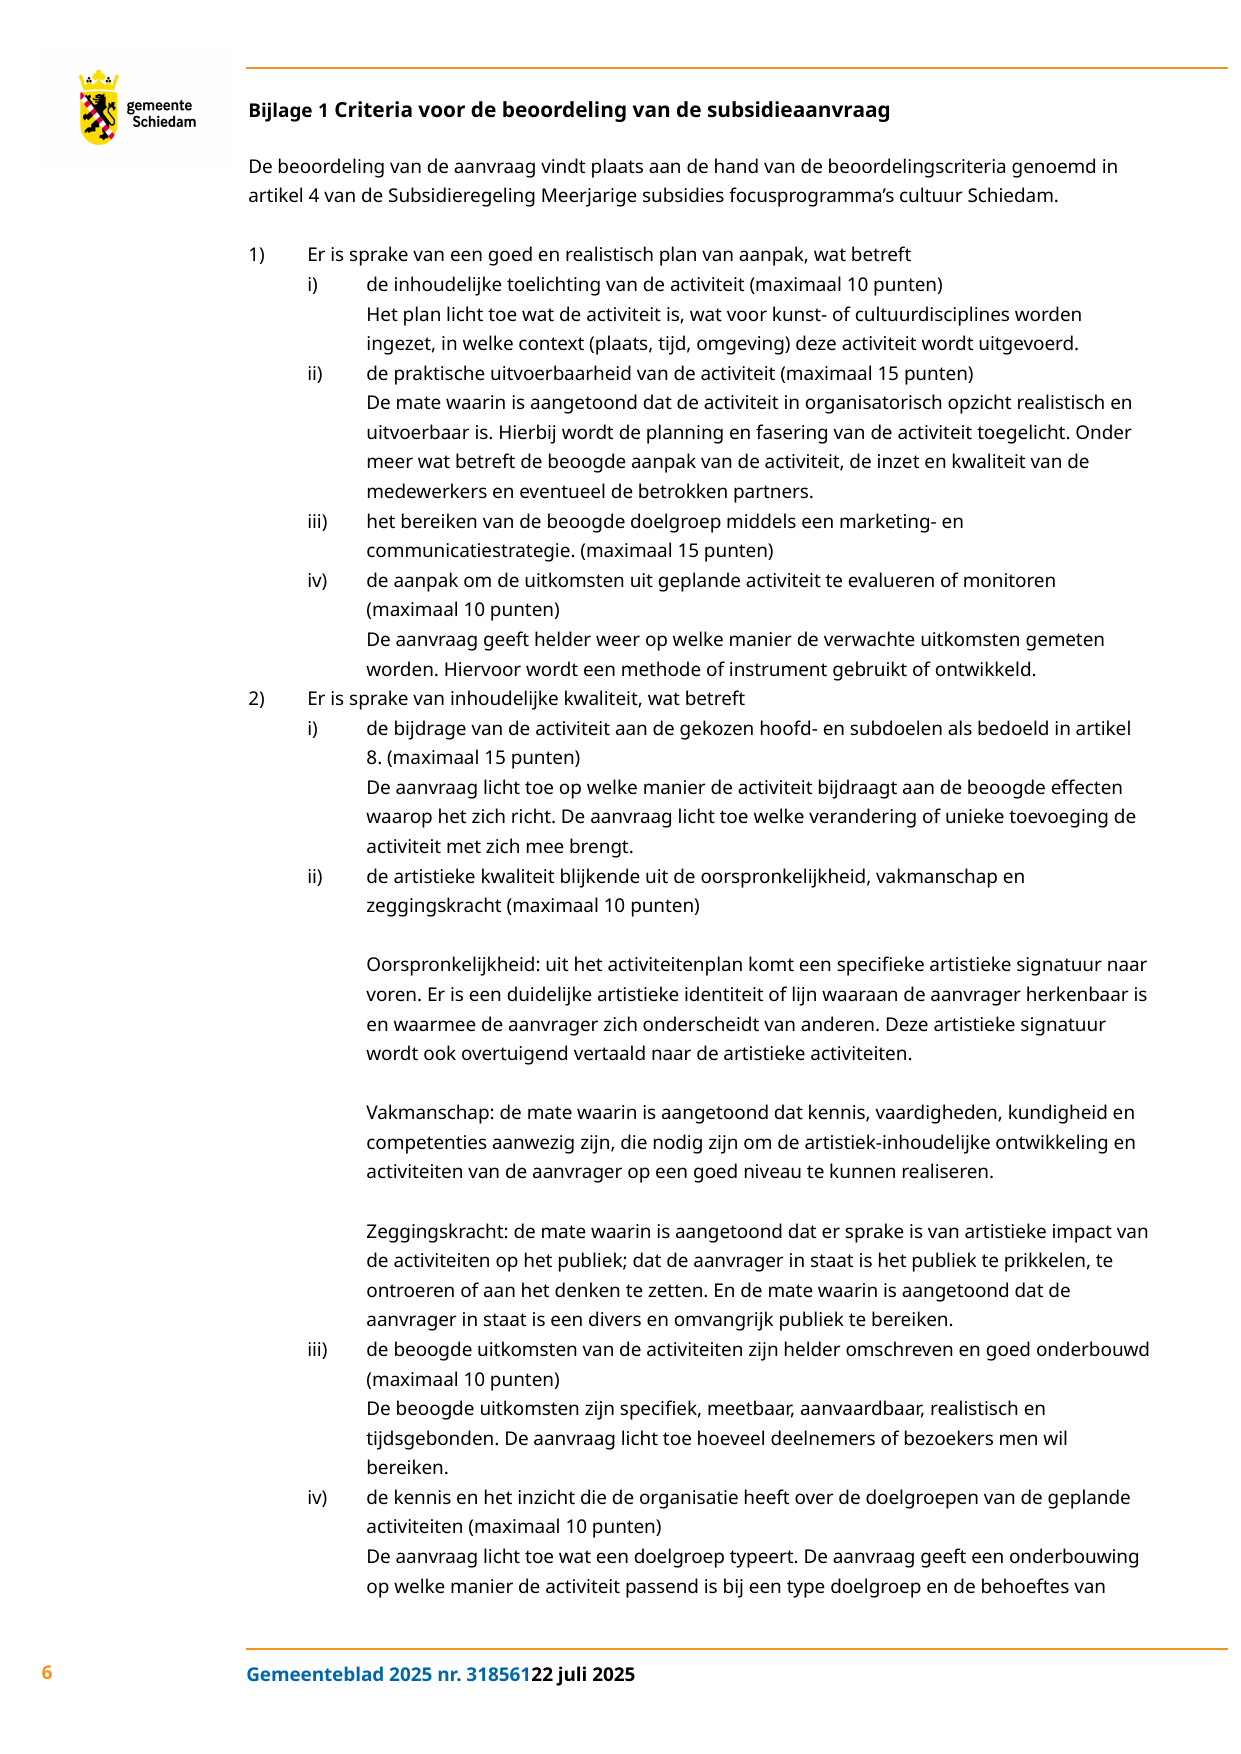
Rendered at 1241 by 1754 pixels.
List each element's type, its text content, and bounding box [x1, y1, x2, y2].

list Zeggingskracht: de mate waarin is aangetoond dat er sprake is van artistieke impact van de activiteiten op het publiek; dat de aanvrager in staat is het publiek te prikkelen, te ontroeren of aan het denken te zetten. En de mate waarin is aangetoond dat de aanvrager in staat is een divers en omvangrijk publiek te bereiken. [307, 1218, 1152, 1332]
list de artistieke kwaliteit blijkende uit de oorspronkelijkheid, vakmanschap en zeggingskracht (maximaal 10 punten) [307, 863, 1152, 918]
list de kennis en het inzicht die de organisatie heeft over de doelgroepen van de geplande activiteiten (maximaal 10 punten) [307, 1484, 1152, 1539]
list Oorspronkelijkheid: uit het activiteitenplan komt een specifieke artistieke signatuur naar voren. Er is een duidelijke artistieke identiteit of lijn waaraan de aanvrager herkenbaar is en waarmee de aanvrager zich onderscheidt van anderen. Deze artistieke signatuur wordt ook overtuigend vertaald naar de artistieke activiteiten. [307, 952, 1152, 1066]
list De aanvraag licht toe wat een doelgroep typeert. De aanvraag geeft een onderbouwing op welke manier de activiteit passend is bij een type doelgroep en de behoeftes van [307, 1543, 1152, 1599]
list Er is sprake van inhoudelijke kwaliteit, wat betreft [248, 685, 1152, 711]
list de inhoudelijke toelichting van de activiteit (maximaal 10 punten) [307, 271, 1152, 297]
text Bijlage 1 Criteria voor de beoordeling van de subsidieaanvraag [248, 95, 1152, 123]
list de praktische uitvoerbaarheid van de activiteit (maximaal 15 punten) [307, 360, 1152, 386]
list Vakmanschap: de mate waarin is aangetoond dat kennis, vaardigheden, kundigheid en competenties aanwezig zijn, die nodig zijn om de artistiek-inhoudelijke ontwikkeling en activiteiten van de aanvrager op een goed niveau te kunnen realiseren. [307, 1099, 1152, 1184]
list De aanvraag geeft helder weer op welke manier de verwachte uitkomsten gemeten worden. Hiervoor wordt een methode of instrument gebruikt of ontwikkeld. [307, 626, 1152, 682]
list de bijdrage van de activiteit aan de gekozen hoofd- en subdoelen als bedoeld in artikel 8. (maximaal 15 punten) [307, 715, 1152, 770]
list Er is sprake van een goed en realistisch plan van aanpak, wat betreft [248, 242, 1152, 267]
list De mate waarin is aangetoond dat de activiteit in organisatorisch opzicht realistisch en uitvoerbaar is. Hierbij wordt de planning en fasering van de activiteit toegelicht. Onder meer wat betreft de beoogde aanpak van de activiteit, de inzet en kwaliteit van de medewerkers en eventueel de betrokken partners. [307, 389, 1152, 504]
text De beoordeling van de aanvraag vindt plaats aan de hand van de beoordelingscriteria genoemd in artikel 4 van de Subsidieregeling Meerjarige subsidies focusprogramma’s cultuur Schiedam. [248, 153, 1152, 208]
picture [41, 47, 231, 172]
list De aanvraag licht toe op welke manier de activiteit bijdraagt aan de beoogde effecten waarop het zich richt. De aanvraag licht toe welke verandering of unieke toevoeging de activiteit met zich mee brengt. [307, 774, 1152, 859]
list het bereiken van de beoogde doelgroep middels een marketing- en communicatiestrategie. (maximaal 15 punten) [307, 508, 1152, 563]
list De beoogde uitkomsten zijn specifiek, meetbaar, aanvaardbaar, realistisch en tijdsgebonden. De aanvraag licht toe hoeveel deelnemers of bezoekers men wil bereiken. [307, 1395, 1152, 1480]
list de beoogde uitkomsten van de activiteiten zijn helder omschreven en goed onderbouwd (maximaal 10 punten) [307, 1336, 1152, 1392]
list Het plan licht toe wat de activiteit is, wat voor kunst- of cultuurdisciplines worden ingezet, in welke context (plaats, tijd, omgeving) deze activiteit wordt uitgevoerd. [307, 301, 1152, 356]
list de aanpak om de uitkomsten uit geplande activiteit te evalueren of monitoren (maximaal 10 punten) [307, 567, 1152, 622]
